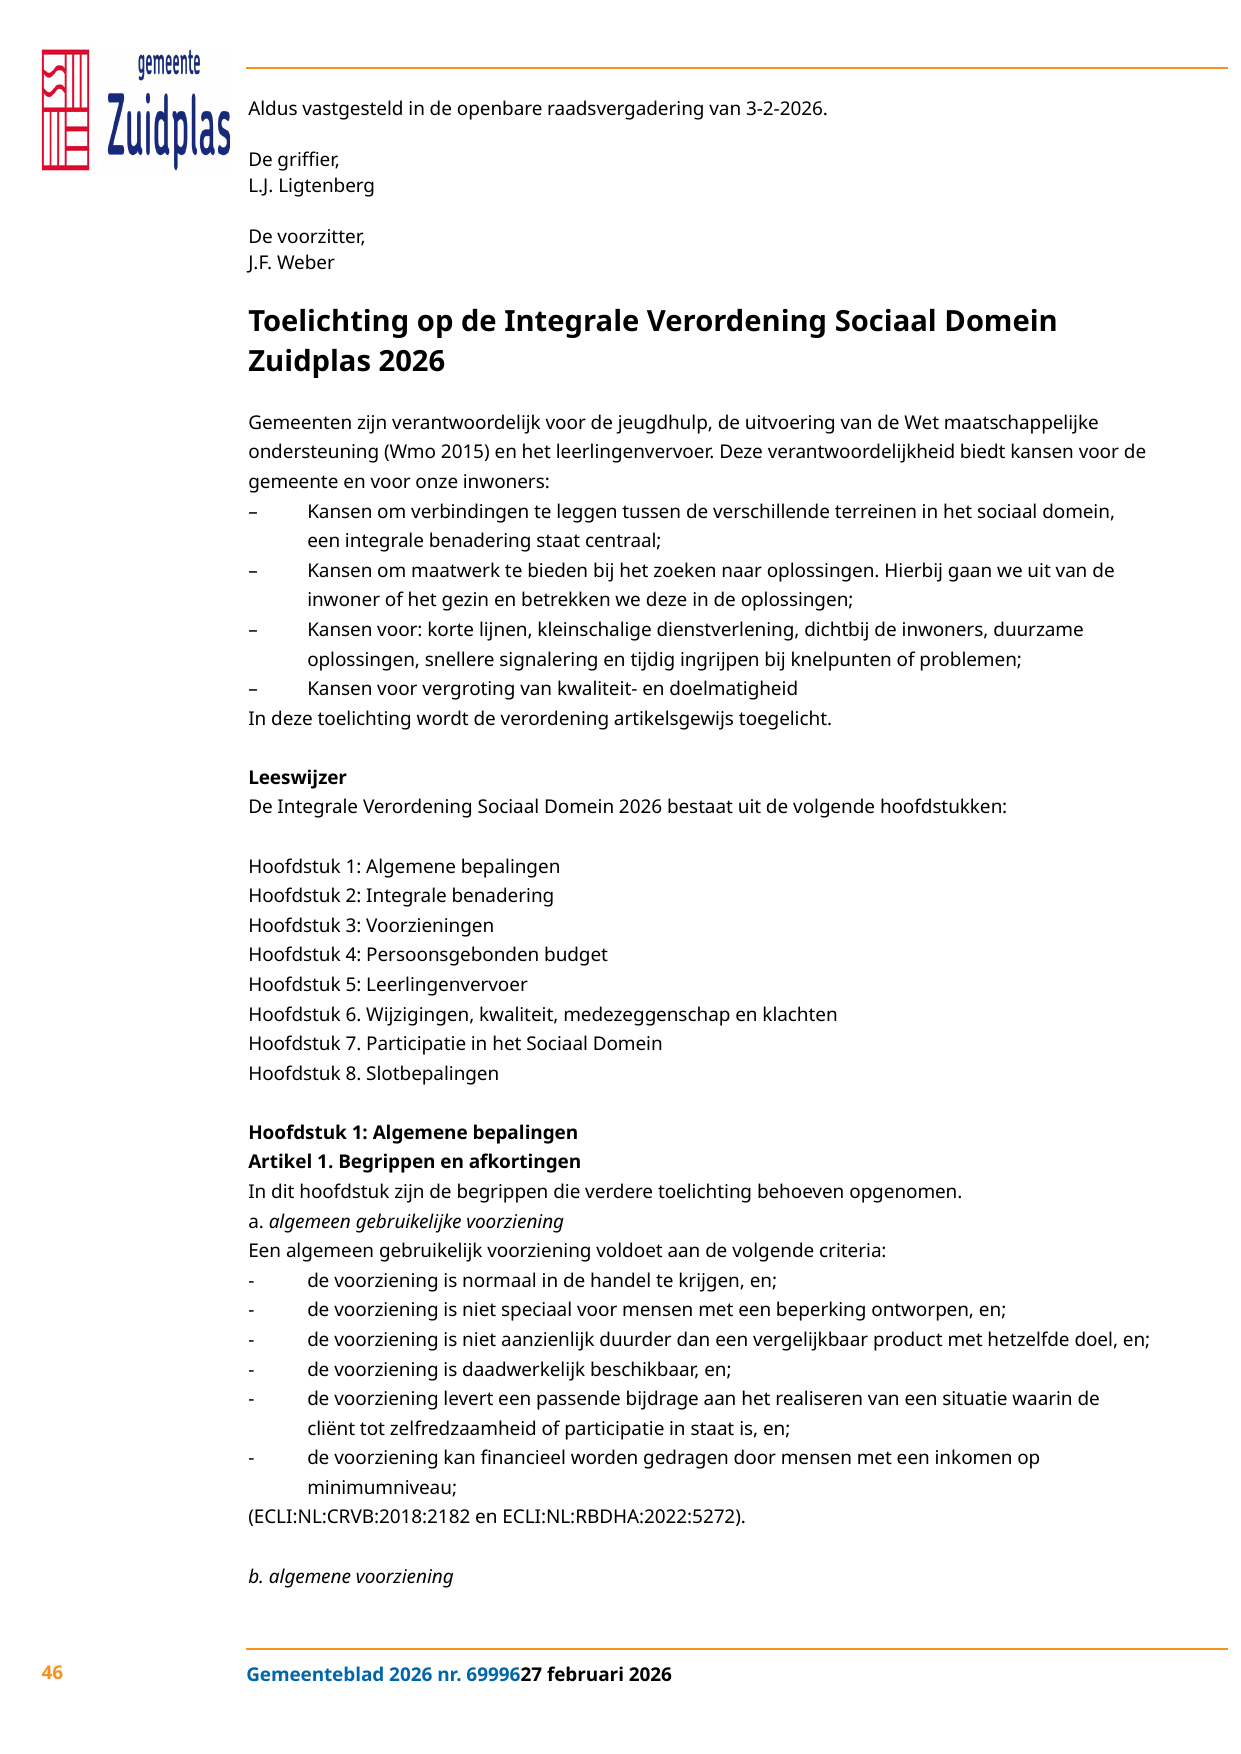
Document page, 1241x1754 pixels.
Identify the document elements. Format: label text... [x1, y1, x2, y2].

text De Integrale Verordening Sociaal Domein 2026 bestaat uit de volgende hoofdstukken: [248, 794, 1152, 819]
list Kansen om maatwerk te bieden bij het zoeken naar oplossingen. Hierbij gaan we uit van de inwoner of het gezin en betrekken we deze in de oplossingen; [248, 557, 1152, 612]
text Hoofdstuk 5: Leerlingenvervoer [248, 971, 1152, 997]
text Artikel 1. Begrippen en afkortingen [248, 1149, 1152, 1174]
list de voorziening is daadwerkelijk beschikbaar, en; [248, 1356, 1152, 1382]
text J.F. Weber [248, 249, 1152, 275]
list de voorziening levert een passende bijdrage aan het realiseren van een situatie waarin de cliënt tot zelfredzaamheid of participatie in staat is, en; [248, 1385, 1152, 1441]
list Kansen voor vergroting van kwaliteit- en doelmatigheid [248, 675, 1152, 701]
text b. algemene voorziening [248, 1563, 1152, 1589]
text Gemeenten zijn verantwoordelijk voor de jeugdhulp, de uitvoering van de Wet maatschappelijke ondersteuning (Wmo 2015) en het leerlingenvervoer. Deze verantwoordelijkheid biedt kansen voor de gemeente en voor onze inwoners: [248, 409, 1152, 494]
text L.J. Ligtenberg [248, 172, 1152, 198]
text Aldus vastgesteld in de openbare raadsvergadering van 3-2-2026. [248, 95, 1152, 121]
text Hoofdstuk 7. Participatie in het Sociaal Domein [248, 1030, 1152, 1056]
text In deze toelichting wordt de verordening artikelsgewijs toegelicht. [248, 705, 1152, 731]
list Kansen voor: korte lijnen, kleinschalige dienstverlening, dichtbij de inwoners, duurzame oplossingen, snellere signalering en tijdig ingrijpen bij knelpunten of problemen; [248, 616, 1152, 672]
text Een algemeen gebruikelijk voorziening voldoet aan de volgende criteria: [248, 1237, 1152, 1263]
text Toelichting op de Integrale Verordening Sociaal Domein Zuidplas 2026 [248, 301, 1152, 380]
text Hoofdstuk 6. Wijzigingen, kwaliteit, medezeggenschap en klachten [248, 1001, 1152, 1027]
text De griffier, [248, 146, 1152, 172]
list Kansen om verbindingen te leggen tussen de verschillende terreinen in het sociaal domein, een integrale benadering staat centraal; [248, 498, 1152, 553]
text Hoofdstuk 1: Algemene bepalingen [248, 853, 1152, 879]
text In dit hoofdstuk zijn de begrippen die verdere toelichting behoeven opgenomen. [248, 1178, 1152, 1204]
list de voorziening is niet speciaal voor mensen met een beperking ontworpen, en; [248, 1297, 1152, 1322]
text (ECLI:NL:CRVB:2018:2182 en ECLI:NL:RBDHA:2022:5272). [248, 1504, 1152, 1529]
text Leeswijzer [248, 764, 1152, 790]
text a. algemeen gebruikelijke voorziening [248, 1208, 1152, 1234]
list de voorziening is niet aanzienlijk duurder dan een vergelijkbaar product met hetzelfde doel, en; [248, 1326, 1152, 1352]
picture [41, 47, 231, 172]
text Hoofdstuk 2: Integrale benadering [248, 882, 1152, 908]
list de voorziening is normaal in de handel te krijgen, en; [248, 1267, 1152, 1293]
list de voorziening kan financieel worden gedragen door mensen met een inkomen op minimumniveau; [248, 1444, 1152, 1500]
text Hoofdstuk 1: Algemene bepalingen [248, 1119, 1152, 1145]
text Hoofdstuk 8. Slotbepalingen [248, 1060, 1152, 1086]
text Hoofdstuk 3: Voorzieningen [248, 912, 1152, 938]
text De voorzitter, [248, 223, 1152, 249]
text Hoofdstuk 4: Persoonsgebonden budget [248, 942, 1152, 967]
